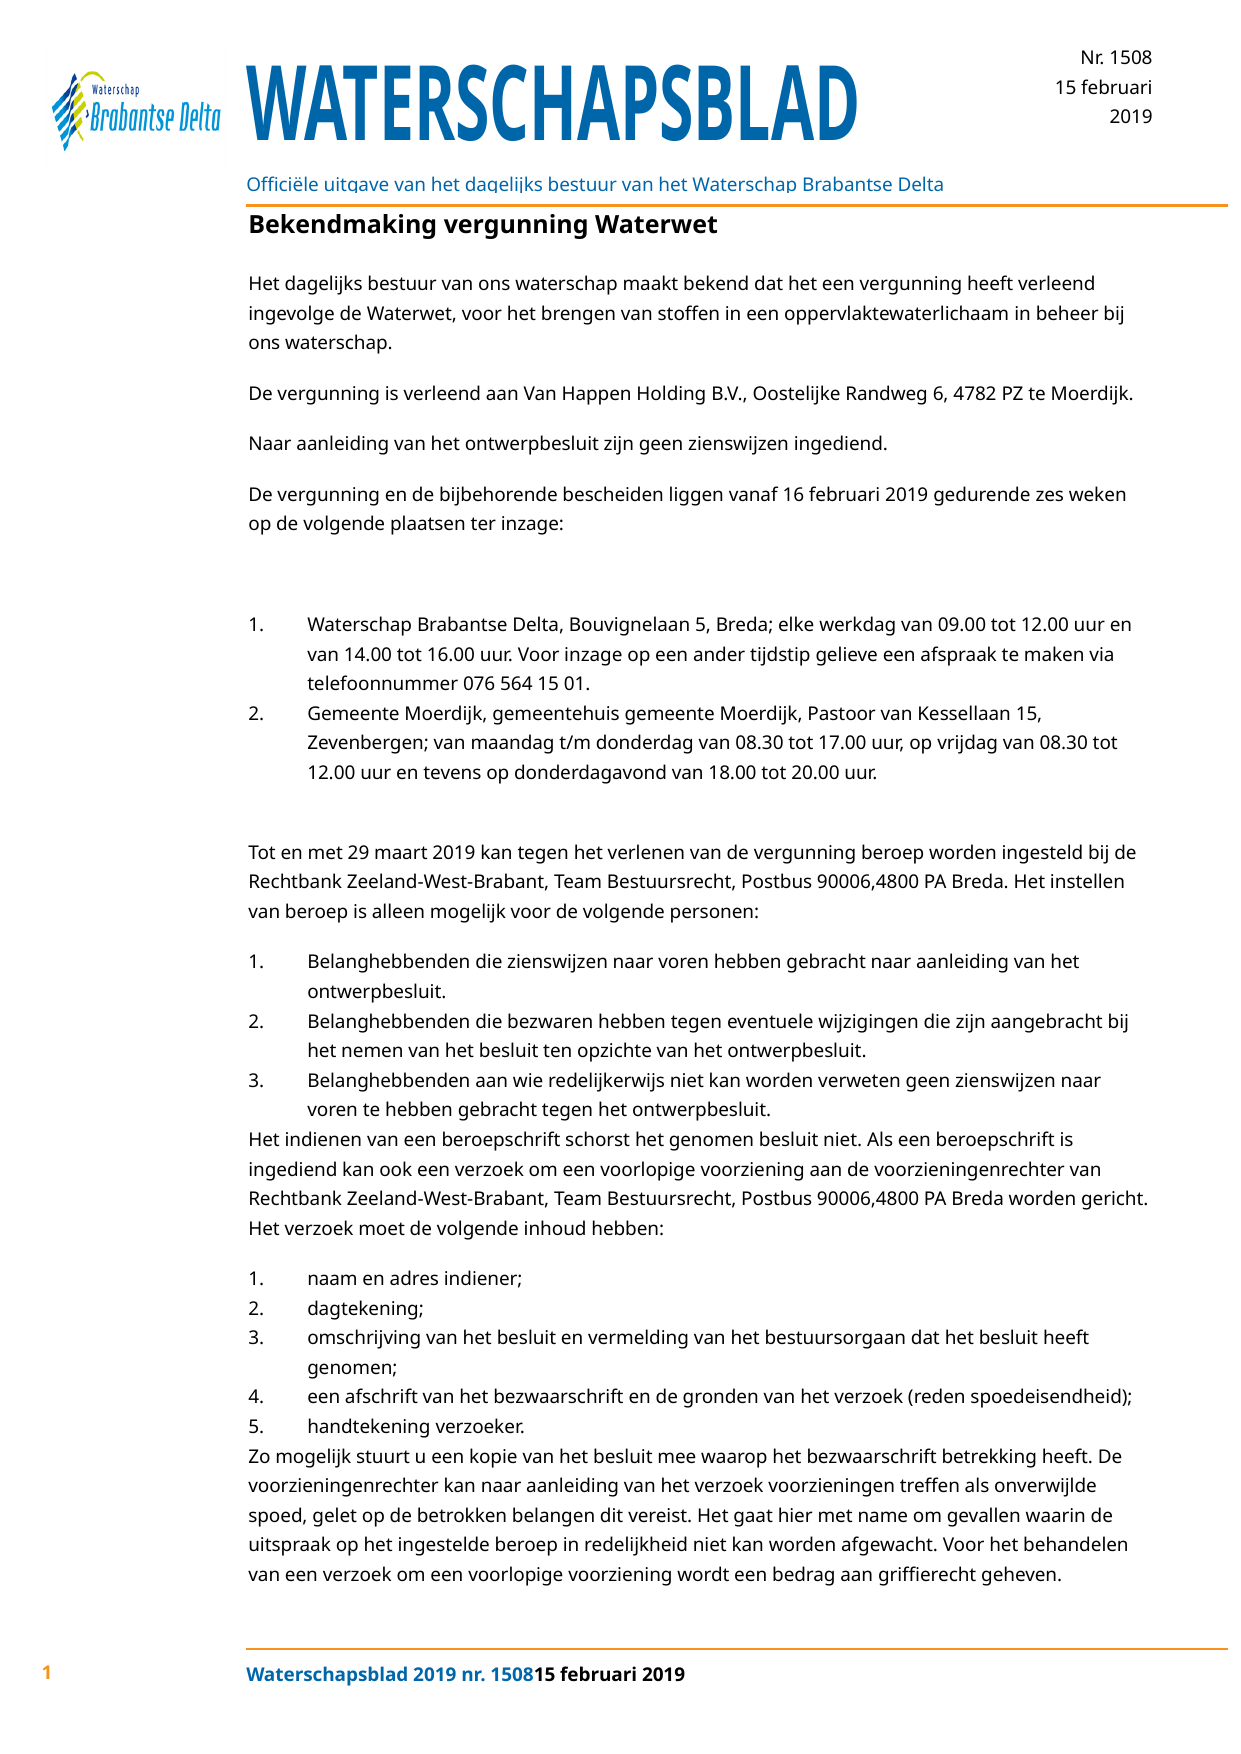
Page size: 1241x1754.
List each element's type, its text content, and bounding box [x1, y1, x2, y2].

list naam en adres indiener; [248, 1265, 1152, 1291]
text Naar aanleiding van het ontwerpbesluit zijn geen zienswijzen ingediend. [248, 430, 1152, 456]
text Het indienen van een beroepschrift schorst het genomen besluit niet. Als een beroepschrift is ingediend kan ook een verzoek om een voorlopige voorziening aan de voorzieningenrechter van Rechtbank Zeeland-West-Brabant, Team Bestuursrecht, Postbus 90006,4800 PA Breda worden gericht. Het verzoek moet de volgende inhoud hebben: [248, 1126, 1152, 1241]
text Het dagelijks bestuur van ons waterschap maakt bekend dat het een vergunning heeft verleend ingevolge de Waterwet, voor het brengen van stoffen in een oppervlaktewaterlichaam in beheer bij ons waterschap. [248, 270, 1152, 355]
text De vergunning en de bijbehorende bescheiden liggen vanaf 16 februari 2019 gedurende zes weken op de volgende plaatsen ter inzage: [248, 481, 1152, 536]
text Tot en met 29 maart 2019 kan tegen het verlenen van de vergunning beroep worden ingesteld bij de Rechtbank Zeeland-West-Brabant, Team Bestuursrecht, Postbus 90006,4800 PA Breda. Het instellen van beroep is alleen mogelijk voor de volgende personen: [248, 839, 1152, 924]
text Zo mogelijk stuurt u een kopie van het besluit mee waarop het bezwaarschrift betrekking heeft. De voorzieningenrechter kan naar aanleiding van het verzoek voorzieningen treffen als onverwijlde spoed, gelet op de betrokken belangen dit vereist. Het gaat hier met name om gevallen waarin de uitspraak op het ingestelde beroep in redelijkheid niet kan worden afgewacht. Voor het behandelen van een verzoek om een voorlopige voorziening wordt een bedrag aan griffierecht geheven. [248, 1443, 1152, 1587]
list Belanghebbenden die bezwaren hebben tegen eventuele wijzigingen die zijn aangebracht bij het nemen van het besluit ten opzichte van het ontwerpbesluit. [248, 1008, 1152, 1063]
picture [41, 47, 231, 172]
list een afschrift van het bezwaarschrift en de gronden van het verzoek (reden spoedeisendheid); [248, 1384, 1152, 1409]
list Waterschap Brabantse Delta, Bouvignelaan 5, Breda; elke werkdag van 09.00 tot 12.00 uur en van 14.00 tot 16.00 uur. Voor inzage op een ander tijdstip gelieve een afspraak te maken via telefoonnummer 076 564 15 01. [248, 611, 1152, 696]
list dagtekening; [248, 1295, 1152, 1321]
list Gemeente Moerdijk, gemeentehuis gemeente Moerdijk, Pastoor van Kessellaan 15, Zevenbergen; van maandag t/m donderdag van 08.30 tot 17.00 uur, op vrijdag van 08.30 tot 12.00 uur en tevens op donderdagavond van 18.00 tot 20.00 uur. [248, 700, 1152, 785]
text De vergunning is verleend aan Van Happen Holding B.V., Oostelijke Randweg 6, 4782 PZ te Moerdijk. [248, 380, 1152, 406]
list Belanghebbenden aan wie redelijkerwijs niet kan worden verweten geen zienswijzen naar voren te hebben gebracht tegen het ontwerpbesluit. [248, 1067, 1152, 1122]
text Bekendmaking vergunning Waterwet [248, 207, 1152, 241]
list omschrijving van het besluit en vermelding van het bestuursorgaan dat het besluit heeft genomen; [248, 1324, 1152, 1380]
list handtekening verzoeker. [248, 1413, 1152, 1439]
list Belanghebbenden die zienswijzen naar voren hebben gebracht naar aanleiding van het ontwerpbesluit. [248, 949, 1152, 1004]
